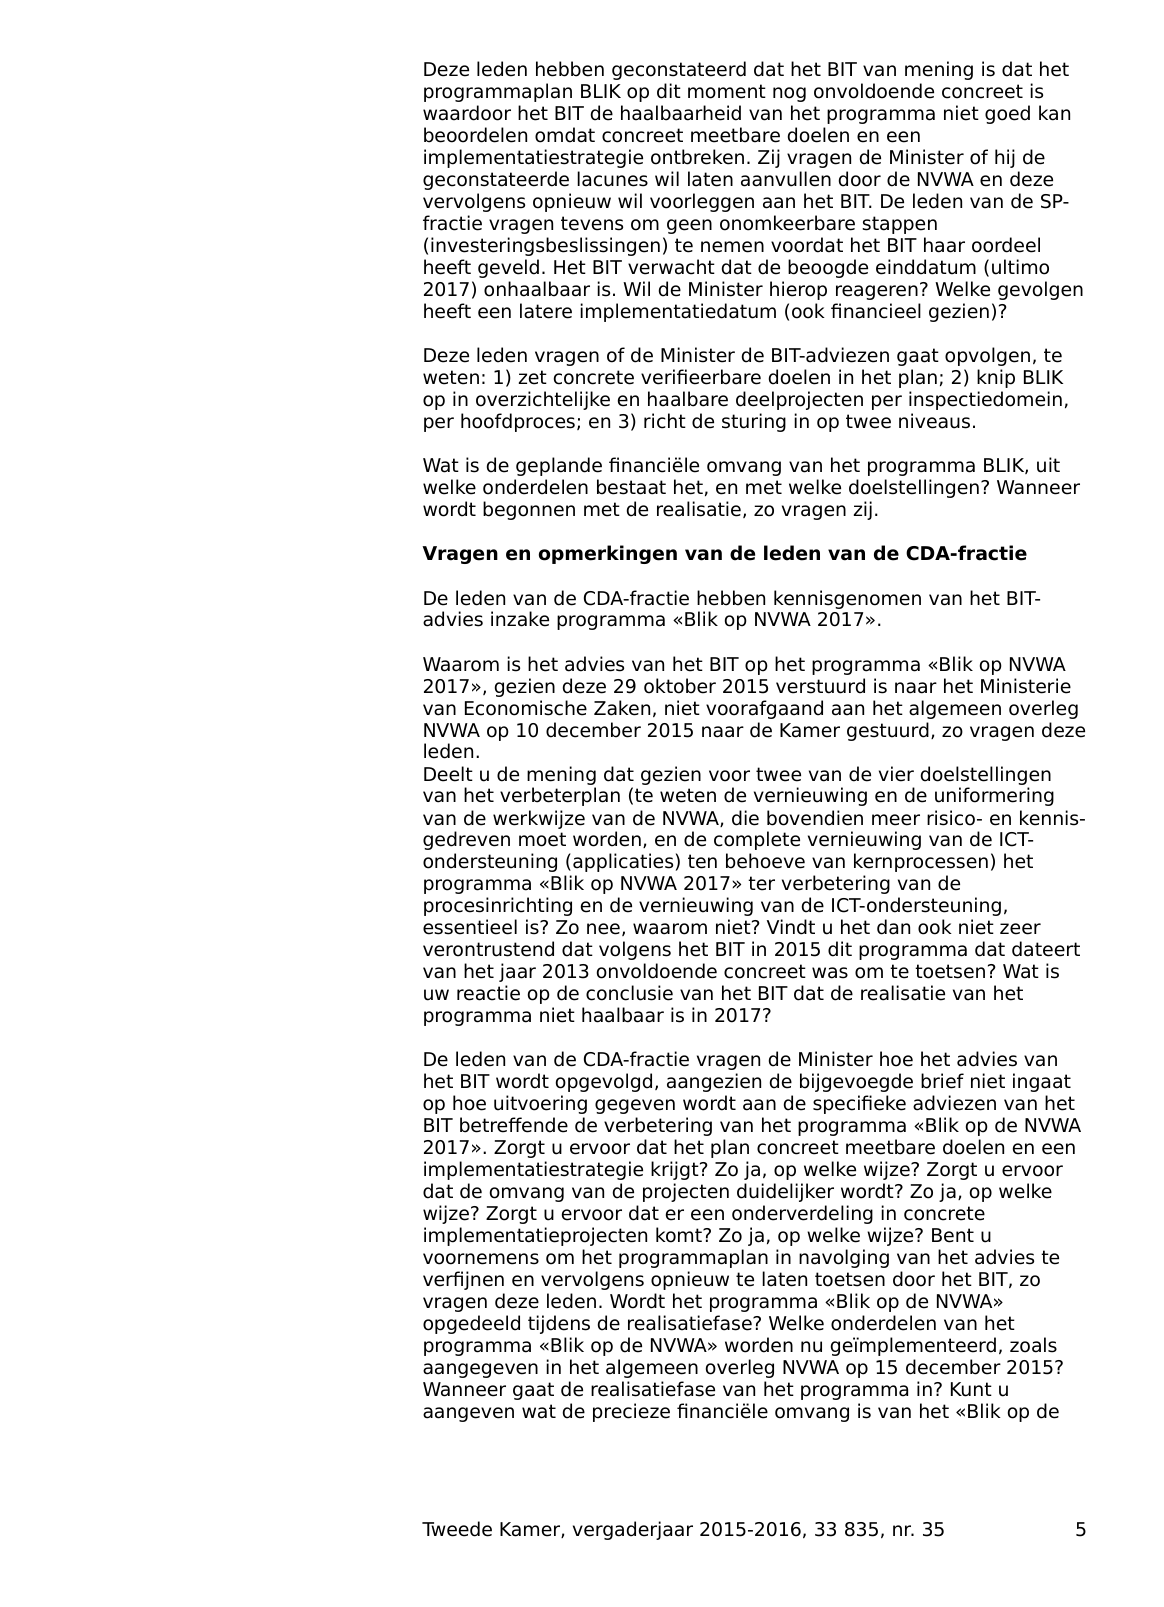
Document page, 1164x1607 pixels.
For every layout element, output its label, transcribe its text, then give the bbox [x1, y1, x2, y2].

text Deelt u de mening dat gezien voor twee van de vier doelstellingen van het verbeterplan (te weten de vernieuwing en de uniformering van de werkwijze van de NVWA, die bovendien meer risico- en kennis-gedreven moet worden, en de complete vernieuwing van de ICT-ondersteuning (applicaties) ten behoeve van kernprocessen) het programma «Blik op NVWA 2017» ter verbetering van de procesinrichting en de vernieuwing van de ICT-ondersteuning, essentieel is? Zo nee, waarom niet? Vindt u het dan ook niet zeer verontrustend dat volgens het BIT in 2015 dit programma dat dateert van het jaar 2013 onvoldoende concreet was om te toetsen? Wat is uw reactie op de conclusie van het BIT dat de realisatie van het programma niet haalbaar is in 2017? [422, 763, 1087, 1027]
text Deze leden hebben geconstateerd dat het BIT van mening is dat het programmaplan BLIK op dit moment nog onvoldoende concreet is waardoor het BIT de haalbaarheid van het programma niet goed kan beoordelen omdat concreet meetbare doelen en een implementatiestrategie ontbreken. Zij vragen de Minister of hij de geconstateerde lacunes wil laten aanvullen door de NVWA en deze vervolgens opnieuw wil voorleggen aan het BIT. De leden van de SP-fractie vragen tevens om geen onomkeerbare stappen (investeringsbeslissingen) te nemen voordat het BIT haar oordeel heeft geveld. Het BIT verwacht dat de beoogde einddatum (ultimo 2017) onhaalbaar is. Wil de Minister hierop reageren? Welke gevolgen heeft een latere implementatiedatum (ook financieel gezien)? [422, 59, 1087, 323]
subtitle Vragen en opmerkingen van de leden van de CDA-fractie [422, 543, 1087, 565]
text De leden van de CDA-fractie hebben kennisgenomen van het BIT-advies inzake programma «Blik op NVWA 2017». [422, 587, 1087, 631]
text Deze leden vragen of de Minister de BIT-adviezen gaat opvolgen, te weten: 1) zet concrete verifieerbare doelen in het plan; 2) knip BLIK op in overzichtelijke en haalbare deelprojecten per inspectiedomein, per hoofdproces; en 3) richt de sturing in op twee niveaus. [422, 345, 1087, 433]
text De leden van de CDA-fractie vragen de Minister hoe het advies van het BIT wordt opgevolgd, aangezien de bijgevoegde brief niet ingaat op hoe uitvoering gegeven wordt aan de specifieke adviezen van het BIT betreffende de verbetering van het programma «Blik op de NVWA 2017». Zorgt u ervoor dat het plan concreet meetbare doelen en een implementatiestrategie krijgt? Zo ja, op welke wijze? Zorgt u ervoor dat de omvang van de projecten duidelijker wordt? Zo ja, op welke wijze? Zorgt u ervoor dat er een onderverdeling in concrete implementatieprojecten komt? Zo ja, op welke wijze? Bent u voornemens om het programmaplan in navolging van het advies te verfijnen en vervolgens opnieuw te laten toetsen door het BIT, zo vragen deze leden. Wordt het programma «Blik op de NVWA» opgedeeld tijdens de realisatiefase? Welke onderdelen van het programma «Blik op de NVWA» worden nu geïmplementeerd, zoals aangegeven in het algemeen overleg NVWA op 15 december 2015? Wanneer gaat de realisatiefase van het programma in? Kunt u aangeven wat de precieze financiële omvang is van het «Blik op de [422, 1049, 1087, 1423]
text Waarom is het advies van het BIT op het programma «Blik op NVWA 2017», gezien deze 29 oktober 2015 verstuurd is naar het Ministerie van Economische Zaken, niet voorafgaand aan het algemeen overleg NVWA op 10 december 2015 naar de Kamer gestuurd, zo vragen deze leden. [422, 653, 1087, 763]
text Wat is de geplande financiële omvang van het programma BLIK, uit welke onderdelen bestaat het, en met welke doelstellingen? Wanneer wordt begonnen met de realisatie, zo vragen zij. [422, 455, 1087, 521]
